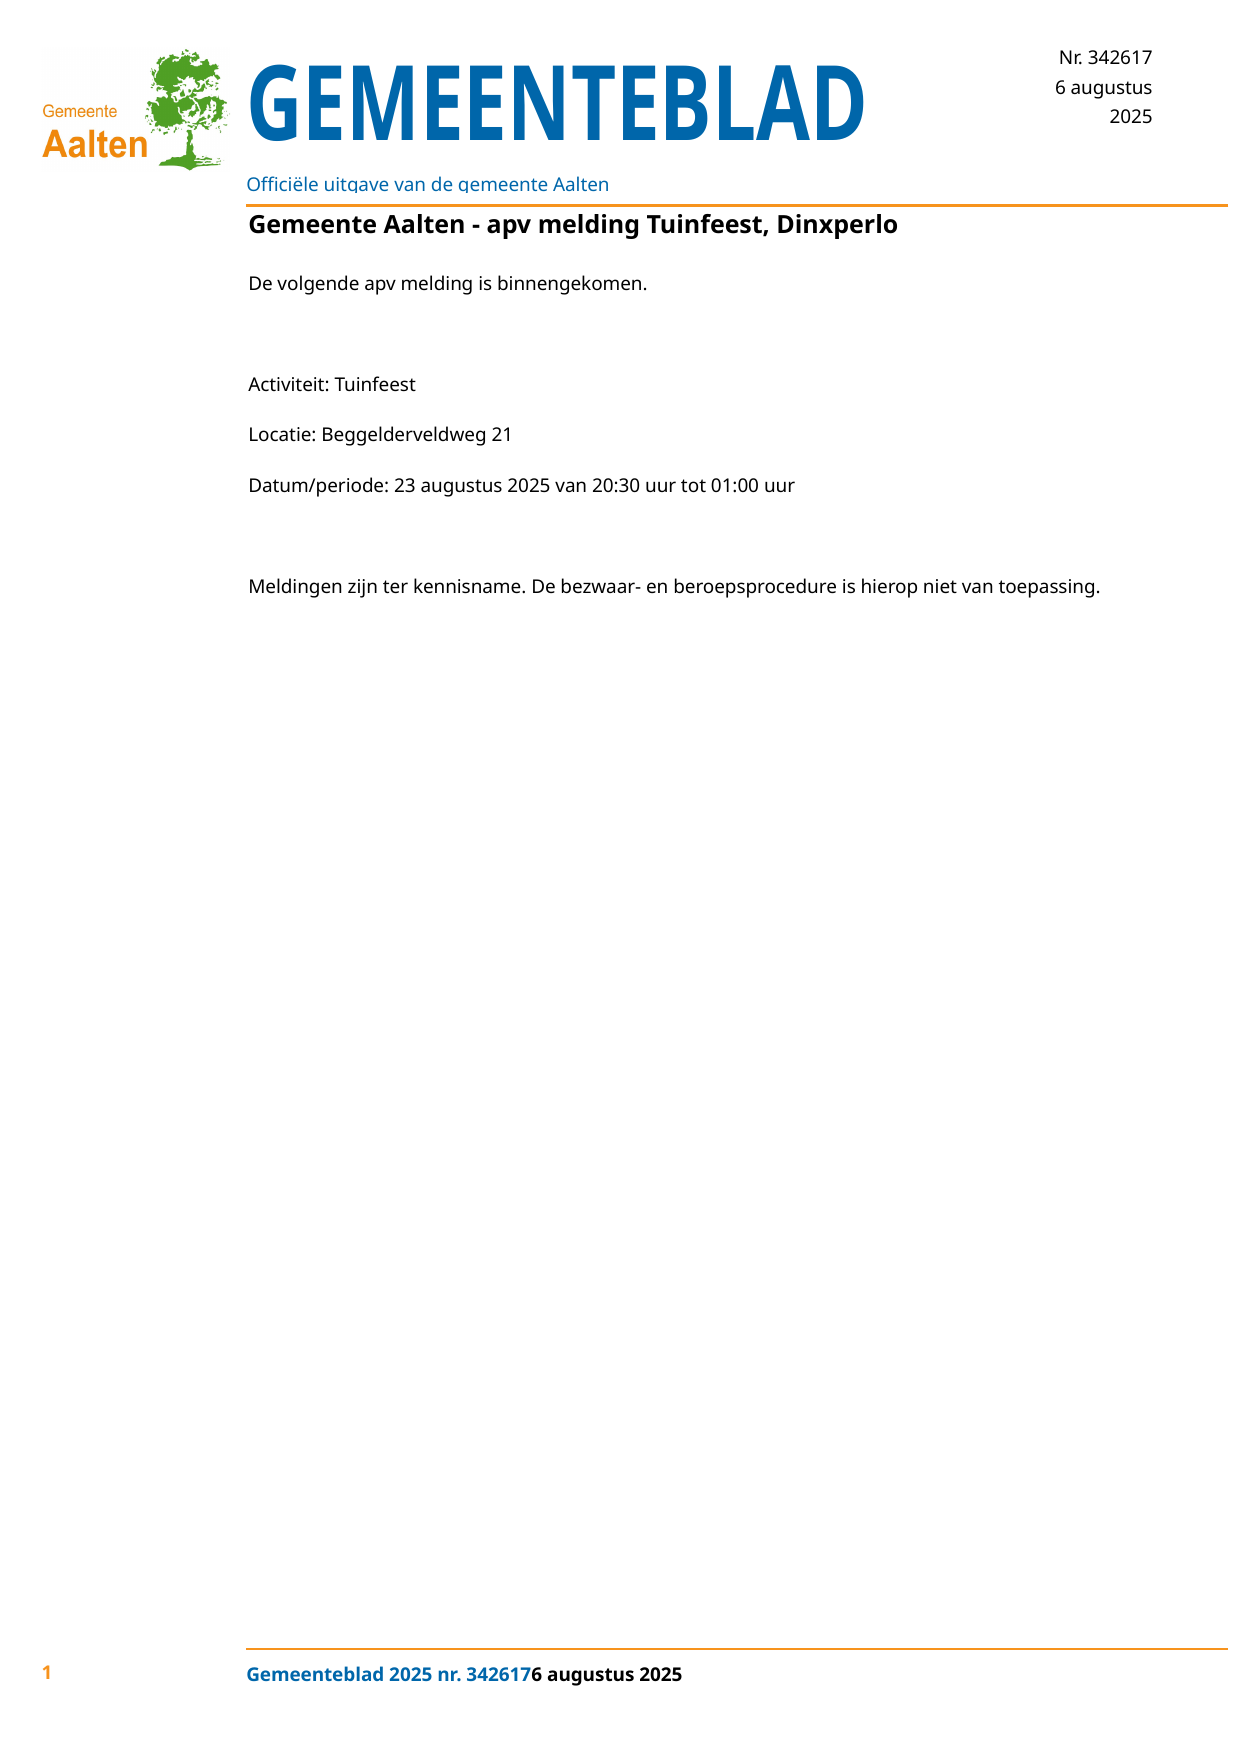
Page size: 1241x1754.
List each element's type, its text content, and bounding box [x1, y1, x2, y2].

text Activiteit: Tuinfeest [248, 371, 1152, 397]
text Meldingen zijn ter kennisname. De bezwaar- en beroepsprocedure is hierop niet van toepassing. [248, 573, 1152, 598]
text Locatie: Beggelderveldweg 21 [248, 422, 1152, 447]
text Gemeente Aalten - apv melding Tuinfeest, Dinxperlo [248, 207, 1152, 241]
text De volgende apv melding is binnengekomen. [248, 270, 1152, 296]
picture [41, 47, 231, 172]
text Datum/periode: 23 augustus 2025 van 20:30 uur tot 01:00 uur [248, 472, 1152, 498]
